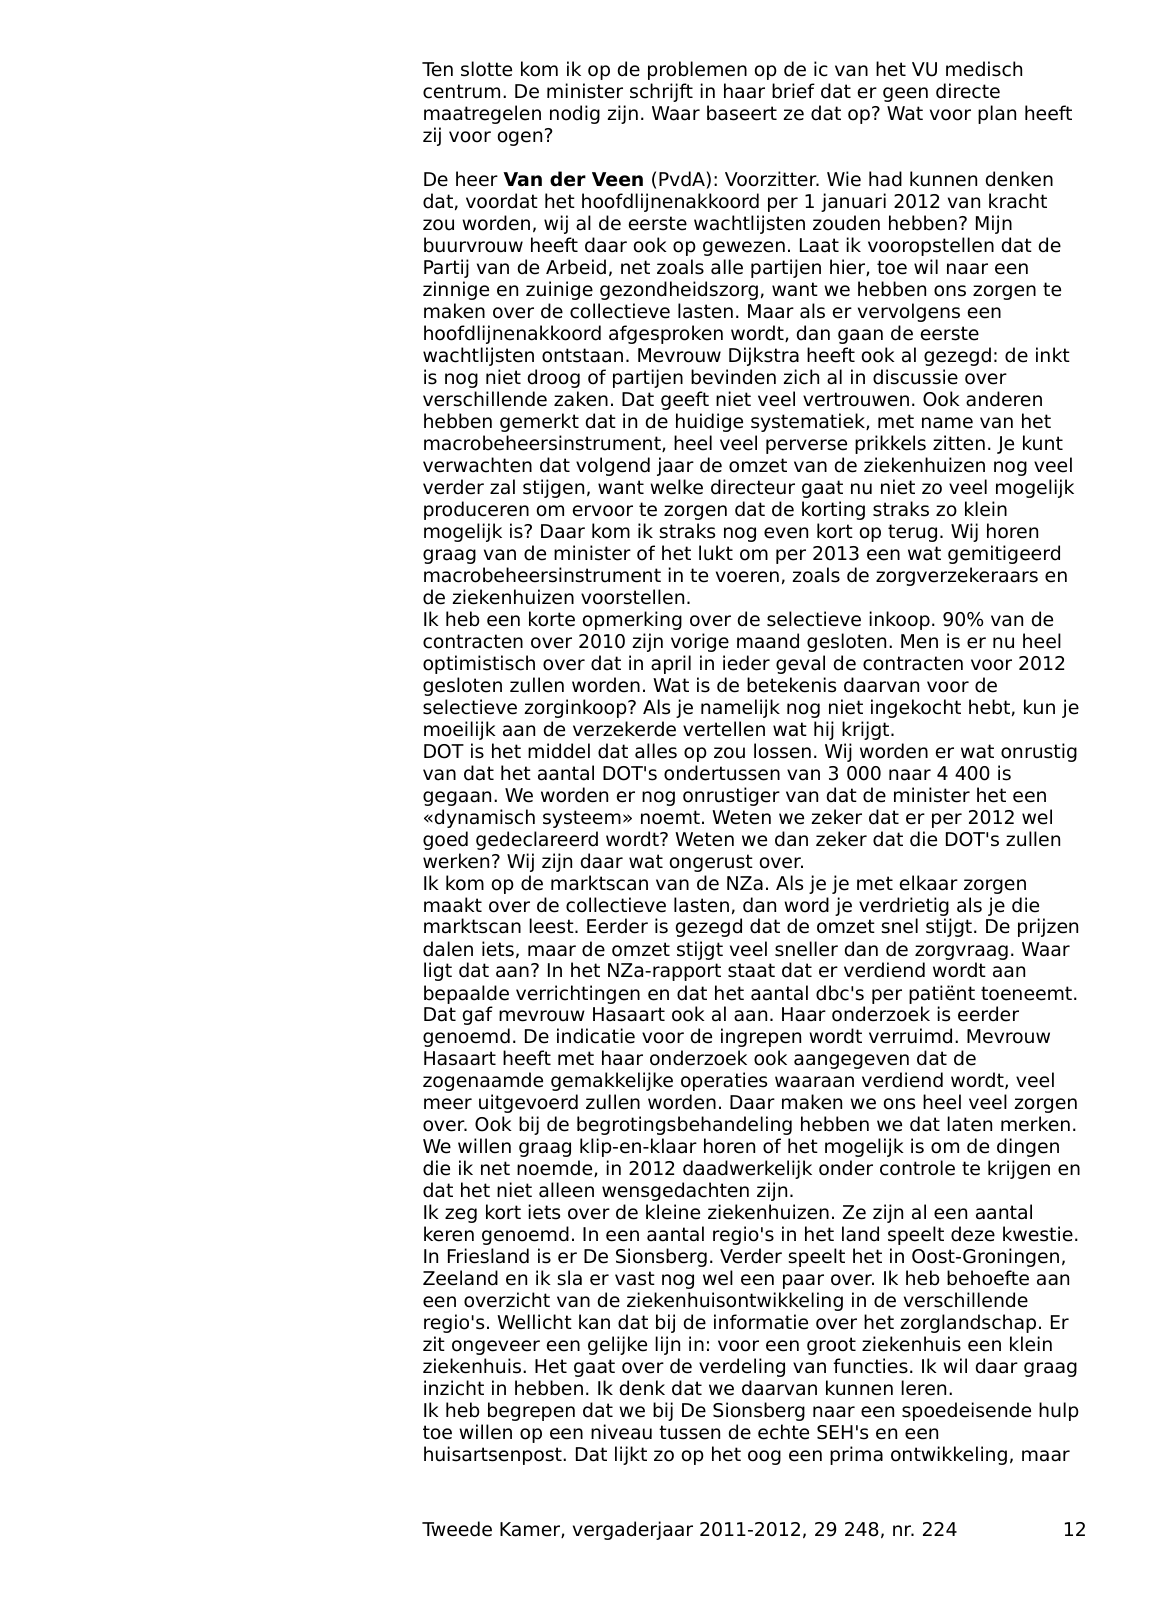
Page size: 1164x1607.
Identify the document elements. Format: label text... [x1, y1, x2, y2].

text Ten slotte kom ik op de problemen op de ic van het VU medisch centrum. De minister schrijft in haar brief dat er geen directe maatregelen nodig zijn. Waar baseert ze dat op? Wat voor plan heeft zij voor ogen? [422, 59, 1087, 147]
text Ik heb een korte opmerking over de selectieve inkoop. 90% van de contracten over 2010 zijn vorige maand gesloten. Men is er nu heel optimistisch over dat in april in ieder geval de contracten voor 2012 gesloten zullen worden. Wat is de betekenis daarvan voor de selectieve zorginkoop? Als je namelijk nog niet ingekocht hebt, kun je moeilijk aan de verzekerde vertellen wat hij krijgt. [422, 609, 1087, 741]
text Ik kom op de marktscan van de NZa. Als je je met elkaar zorgen maakt over de collectieve lasten, dan word je verdrietig als je die marktscan leest. Eerder is gezegd dat de omzet snel stijgt. De prijzen dalen iets, maar de omzet stijgt veel sneller dan de zorgvraag. Waar ligt dat aan? In het NZa-rapport staat dat er verdiend wordt aan bepaalde verrichtingen en dat het aantal dbc's per patiënt toeneemt. Dat gaf mevrouw Hasaart ook al aan. Haar onderzoek is eerder genoemd. De indicatie voor de ingrepen wordt verruimd. Mevrouw Hasaart heeft met haar onderzoek ook aangegeven dat de zogenaamde gemakkelijke operaties waaraan verdiend wordt, veel meer uitgevoerd zullen worden. Daar maken we ons heel veel zorgen over. Ook bij de begrotingsbehandeling hebben we dat laten merken. We willen graag klip-en-klaar horen of het mogelijk is om de dingen die ik net noemde, in 2012 daadwerkelijk onder controle te krijgen en dat het niet alleen wensgedachten zijn. [422, 872, 1087, 1202]
text Ik heb begrepen dat we bij De Sionsberg naar een spoedeisende hulp toe willen op een niveau tussen de echte SEH's en een huisartsenpost. Dat lijkt zo op het oog een prima ontwikkeling, maar [422, 1400, 1087, 1466]
text De heer Van der Veen (PvdA): Voorzitter. Wie had kunnen denken dat, voordat het hoofdlijnenakkoord per 1 januari 2012 van kracht zou worden, wij al de eerste wachtlijsten zouden hebben? Mijn buurvrouw heeft daar ook op gewezen. Laat ik vooropstellen dat de Partij van de Arbeid, net zoals alle partijen hier, toe wil naar een zinnige en zuinige gezondheidszorg, want we hebben ons zorgen te maken over de collectieve lasten. Maar als er vervolgens een hoofdlijnenakkoord afgesproken wordt, dan gaan de eerste wachtlijsten ontstaan. Mevrouw Dijkstra heeft ook al gezegd: de inkt is nog niet droog of partijen bevinden zich al in discussie over verschillende zaken. Dat geeft niet veel vertrouwen. Ook anderen hebben gemerkt dat in de huidige systematiek, met name van het macrobeheersinstrument, heel veel perverse prikkels zitten. Je kunt verwachten dat volgend jaar de omzet van de ziekenhuizen nog veel verder zal stijgen, want welke directeur gaat nu niet zo veel mogelijk produceren om ervoor te zorgen dat de korting straks zo klein mogelijk is? Daar kom ik straks nog even kort op terug. Wij horen graag van de minister of het lukt om per 2013 een wat gemitigeerd macrobeheersinstrument in te voeren, zoals de zorgverzekeraars en de ziekenhuizen voorstellen. [422, 169, 1087, 609]
text Ik zeg kort iets over de kleine ziekenhuizen. Ze zijn al een aantal keren genoemd. In een aantal regio's in het land speelt deze kwestie. In Friesland is er De Sionsberg. Verder speelt het in Oost-Groningen, Zeeland en ik sla er vast nog wel een paar over. Ik heb behoefte aan een overzicht van de ziekenhuisontwikkeling in de verschillende regio's. Wellicht kan dat bij de informatie over het zorglandschap. Er zit ongeveer een gelijke lijn in: voor een groot ziekenhuis een klein ziekenhuis. Het gaat over de verdeling van functies. Ik wil daar graag inzicht in hebben. Ik denk dat we daarvan kunnen leren. [422, 1202, 1087, 1400]
text DOT is het middel dat alles op zou lossen. Wij worden er wat onrustig van dat het aantal DOT's ondertussen van 3 000 naar 4 400 is gegaan. We worden er nog onrustiger van dat de minister het een «dynamisch systeem» noemt. Weten we zeker dat er per 2012 wel goed gedeclareerd wordt? Weten we dan zeker dat die DOT's zullen werken? Wij zijn daar wat ongerust over. [422, 741, 1087, 872]
